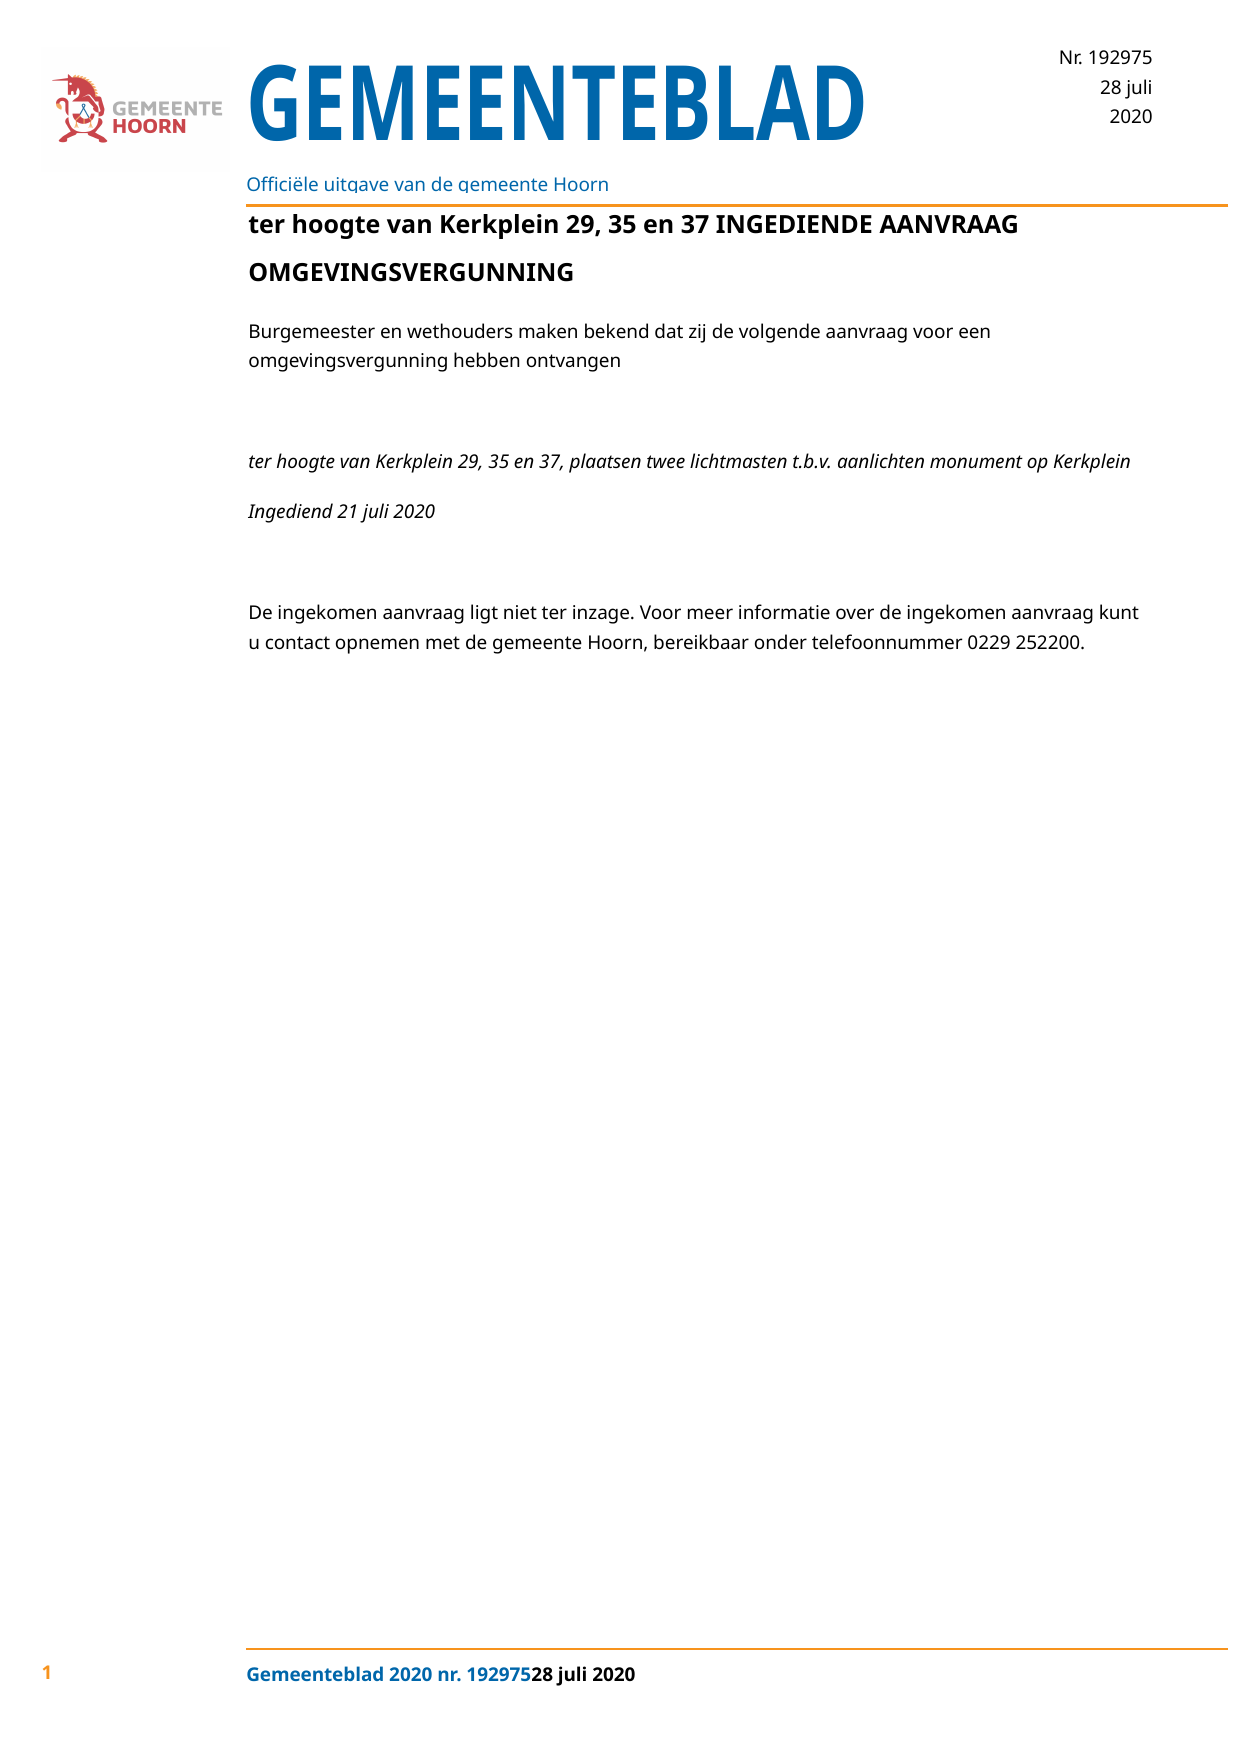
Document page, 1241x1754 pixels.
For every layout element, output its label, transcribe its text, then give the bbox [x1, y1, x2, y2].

text ter hoogte van Kerkplein 29, 35 en 37, plaatsen twee lichtmasten t.b.v. aanlichten monument op Kerkplein [248, 448, 1152, 474]
picture [41, 47, 231, 172]
text De ingekomen aanvraag ligt niet ter inzage. Voor meer informatie over de ingekomen aanvraag kunt u contact opnemen met de gemeente Hoorn, bereikbaar onder telefoonnummer 0229 252200. [248, 599, 1152, 655]
text Burgemeester en wethouders maken bekend dat zij de volgende aanvraag voor een omgevingsvergunning hebben ontvangen [248, 318, 1152, 373]
text ter hoogte van Kerkplein 29, 35 en 37 INGEDIENDE AANVRAAG OMGEVINGSVERGUNNING [248, 207, 1152, 288]
text Ingediend 21 juli 2020 [248, 499, 1152, 524]
